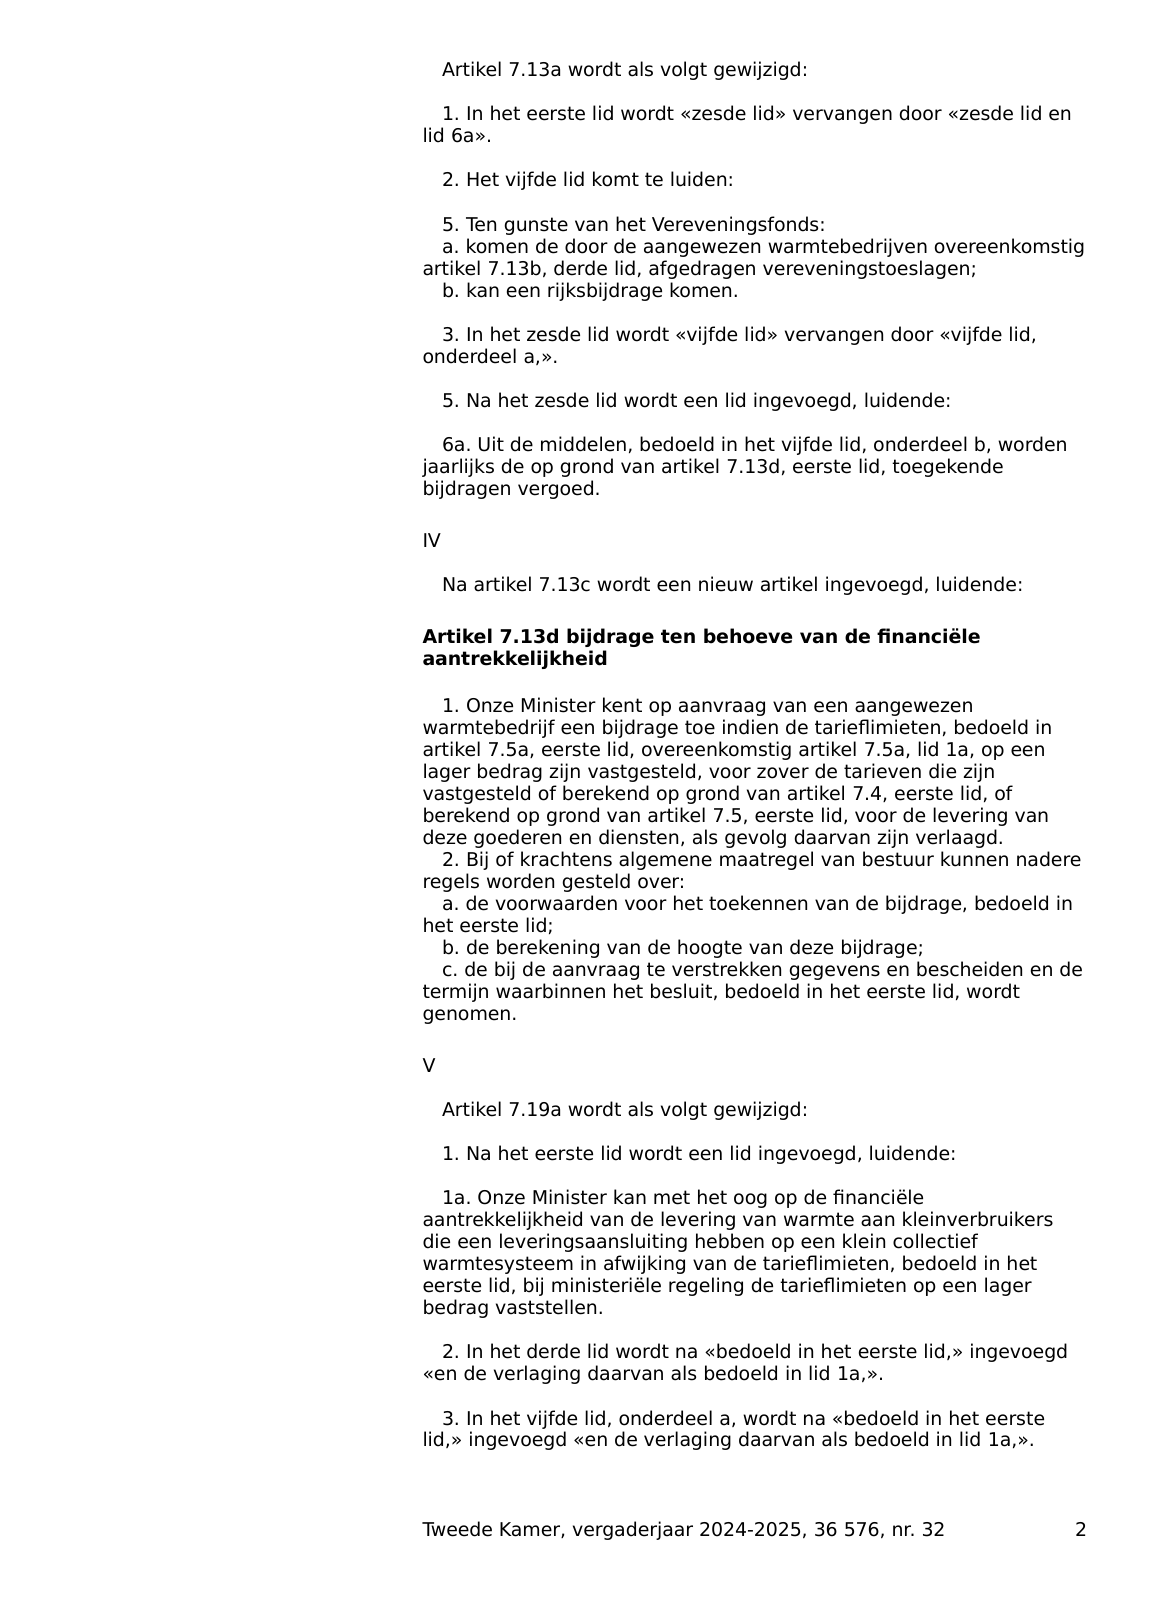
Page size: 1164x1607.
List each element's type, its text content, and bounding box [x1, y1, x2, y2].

text 2. Het vijfde lid komt te luiden: [422, 169, 1087, 191]
text Na artikel 7.13c wordt een nieuw artikel ingevoegd, luidende: [422, 574, 1087, 596]
text a. komen de door de aangewezen warmtebedrijven overeenkomstig artikel 7.13b, derde lid, afgedragen vereveningstoeslagen; [422, 236, 1087, 279]
text 3. In het vijfde lid, onderdeel a, wordt na «bedoeld in het eerste lid,» ingevoegd «en de verlaging daarvan als bedoeld in lid 1a,». [422, 1407, 1087, 1451]
text 1. Na het eerste lid wordt een lid ingevoegd, luidende: [422, 1143, 1087, 1165]
text 2. Bij of krachtens algemene maatregel van bestuur kunnen nadere regels worden gesteld over: [422, 849, 1087, 893]
subtitle IV [422, 530, 1087, 552]
text Artikel 7.19a wordt als volgt gewijzigd: [422, 1099, 1087, 1121]
text 1. In het eerste lid wordt «zesde lid» vervangen door «zesde lid en lid 6a». [422, 103, 1087, 147]
subtitle V [422, 1055, 1087, 1077]
text 3. In het zesde lid wordt «vijfde lid» vervangen door «vijfde lid, onderdeel a,». [422, 324, 1087, 368]
text Artikel 7.13a wordt als volgt gewijzigd: [422, 59, 1087, 81]
text b. kan een rijksbijdrage komen. [422, 279, 1087, 301]
text a. de voorwaarden voor het toekennen van de bijdrage, bedoeld in het eerste lid; [422, 893, 1087, 937]
text 6a. Uit de middelen, bedoeld in het vijfde lid, onderdeel b, worden jaarlijks de op grond van artikel 7.13d, eerste lid, toegekende bijdragen vergoed. [422, 434, 1087, 500]
text 1. Onze Minister kent op aanvraag van een aangewezen warmtebedrijf een bijdrage toe indien de tarieflimieten, bedoeld in artikel 7.5a, eerste lid, overeenkomstig artikel 7.5a, lid 1a, op een lager bedrag zijn vastgesteld, voor zover de tarieven die zijn vastgesteld of berekend op grond van artikel 7.4, eerste lid, of berekend op grond van artikel 7.5, eerste lid, voor de levering van deze goederen en diensten, als gevolg daarvan zijn verlaagd. [422, 695, 1087, 849]
text c. de bij de aanvraag te verstrekken gegevens en bescheiden en de termijn waarbinnen het besluit, bedoeld in het eerste lid, wordt genomen. [422, 959, 1087, 1025]
text 1a. Onze Minister kan met het oog op de financiële aantrekkelijkheid van de levering van warmte aan kleinverbruikers die een leveringsaansluiting hebben op een klein collectief warmtesysteem in afwijking van de tarieflimieten, bedoeld in het eerste lid, bij ministeriële regeling de tarieflimieten op een lager bedrag vaststellen. [422, 1187, 1087, 1319]
text b. de berekening van de hoogte van deze bijdrage; [422, 937, 1087, 959]
text 5. Na het zesde lid wordt een lid ingevoegd, luidende: [422, 390, 1087, 412]
text 2. In het derde lid wordt na «bedoeld in het eerste lid,» ingevoegd «en de verlaging daarvan als bedoeld in lid 1a,». [422, 1341, 1087, 1385]
text 5. Ten gunste van het Vereveningsfonds: [422, 213, 1087, 236]
subtitle Artikel 7.13d bijdrage ten behoeve van de financiële aantrekkelijkheid [422, 626, 1087, 670]
